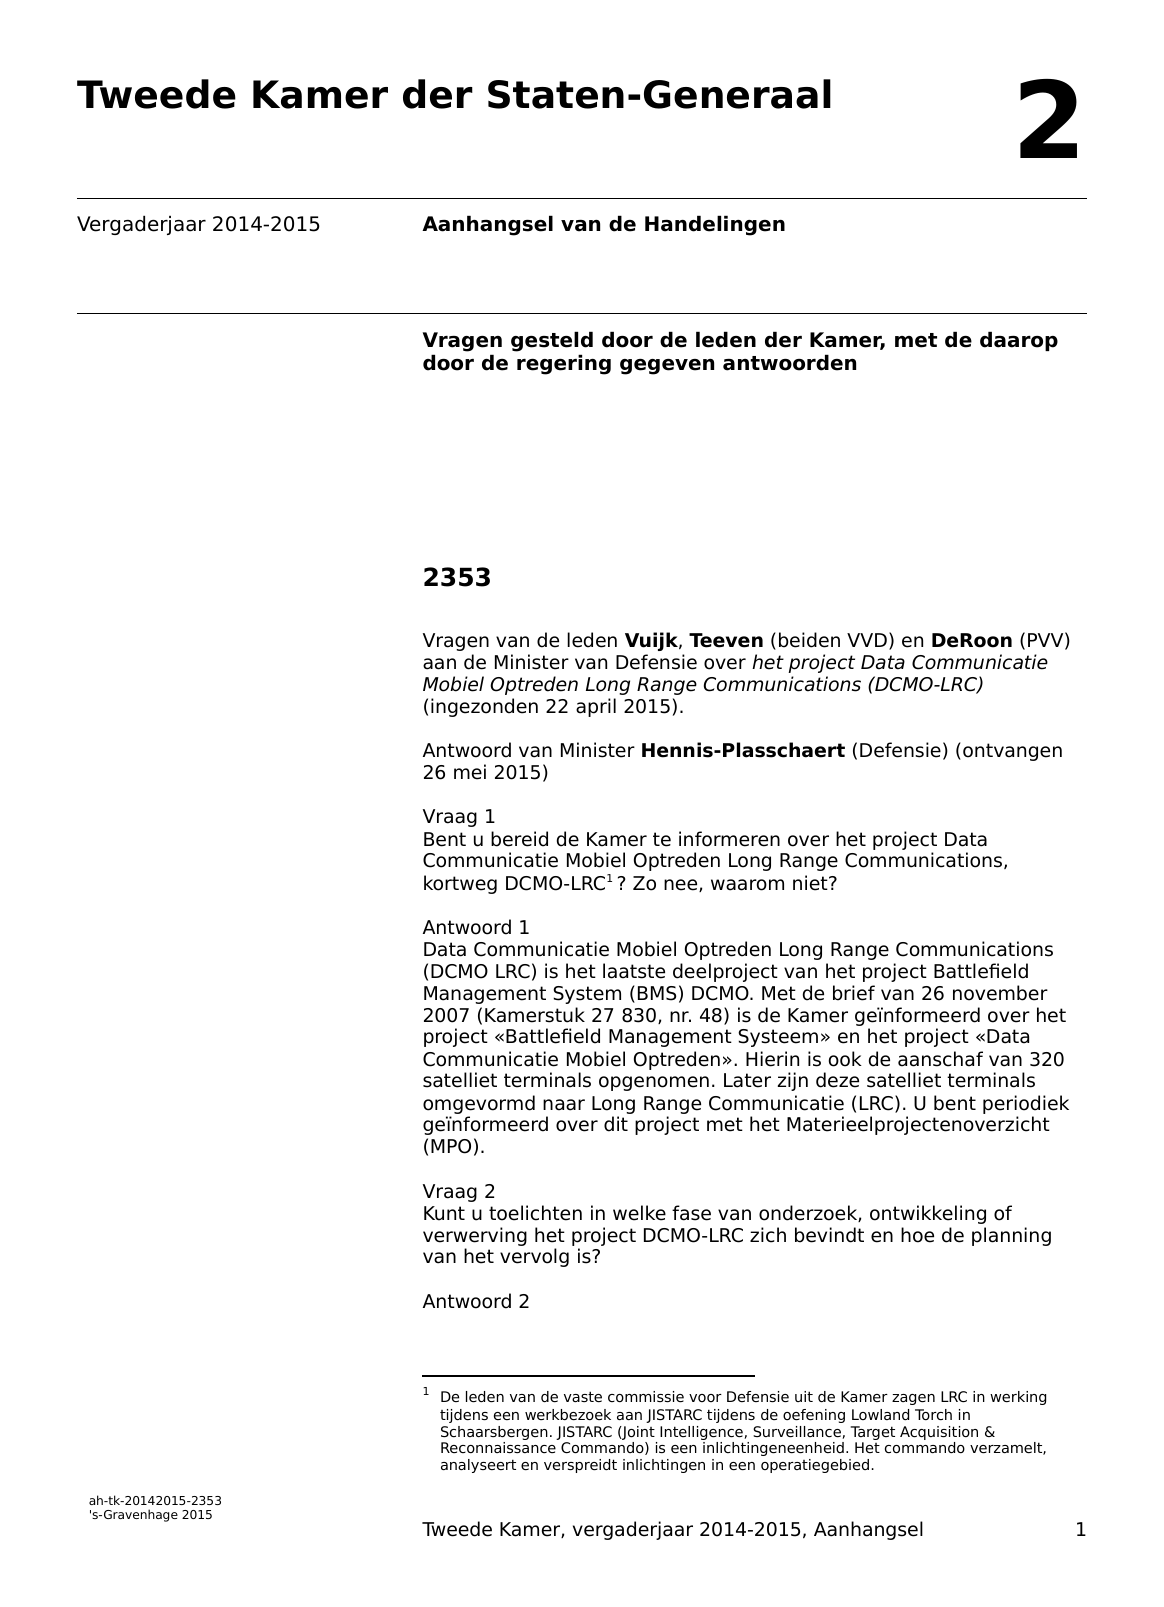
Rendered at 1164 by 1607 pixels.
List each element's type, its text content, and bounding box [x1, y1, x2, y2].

text Antwoord 1 [422, 917, 1087, 938]
table_cell Aanhangsel van de Handelingen [422, 199, 1087, 313]
text Vraag 2 [422, 1181, 1087, 1202]
table_cell [77, 314, 422, 375]
text Kunt u toelichten in welke fase van onderzoek, ontwikkeling of verwerving het project DCMO-LRC zich bevindt en hoe de planning van het vervolg is? [422, 1202, 1087, 1268]
table_cell Vergaderjaar 2014-2015 [77, 199, 422, 313]
text Data Communicatie Mobiel Optreden Long Range Communications (DCMO LRC) is het laatste deelproject van het project Battlefield Management System (BMS) DCMO. Met de brief van 26 november 2007 (Kamerstuk 27 830, nr. 48) is de Kamer geïnformeerd over het project «Battlefield Management Systeem» en het project «Data Communicatie Mobiel Optreden». Hierin is ook de aanschaf van 320 satelliet terminals opgenomen. Later zijn deze satelliet terminals omgevormd naar Long Range Communicatie (LRC). U bent periodiek geïnformeerd over dit project met het Materieelprojectenoverzicht (MPO). [422, 938, 1087, 1158]
text 's-Gravenhage 2015 [88, 1508, 323, 1522]
text 2353 [422, 563, 1087, 592]
text ah-tk-20142015-2353 [88, 1494, 323, 1508]
table_cell Vragen gesteld door de leden der Kamer, met de daarop door de regering gegeven antwoorden [422, 314, 1087, 375]
text Bent u bereid de Kamer te informeren over het project Data Communicatie Mobiel Optreden Long Range Communications, kortweg DCMO-LRC? Zo nee, waarom niet? [422, 828, 1087, 894]
table_header Tweede Kamer der Staten-Generaal [77, 59, 886, 198]
text Vraag 1 [422, 806, 1087, 828]
text De leden van de vaste commissie voor Defensie uit de Kamer zagen LRC in werking tijdens een werkbezoek aan JISTARC tijdens de oefening Lowland Torch in Schaarsbergen. JISTARC (Joint Intelligence, Surveillance, Target Acquisition & Reconnaissance Commando) is een inlichtingeneenheid. Het commando verzamelt, analyseert en verspreidt inlichtingen in een operatiegebied. [422, 1385, 1087, 1474]
text Antwoord van Minister Hennis-Plasschaert (Defensie) (ontvangen 26 mei 2015) [422, 740, 1087, 784]
table_header 2 [886, 59, 1087, 198]
text Antwoord 2 [422, 1291, 1087, 1313]
text Vragen van de leden Vuijk, Teeven (beiden VVD) en DeRoon (PVV) aan de Minister van Defensie over het project Data Communicatie Mobiel Optreden Long Range Communications (DCMO-LRC) (ingezonden 22 april 2015). [422, 630, 1087, 718]
